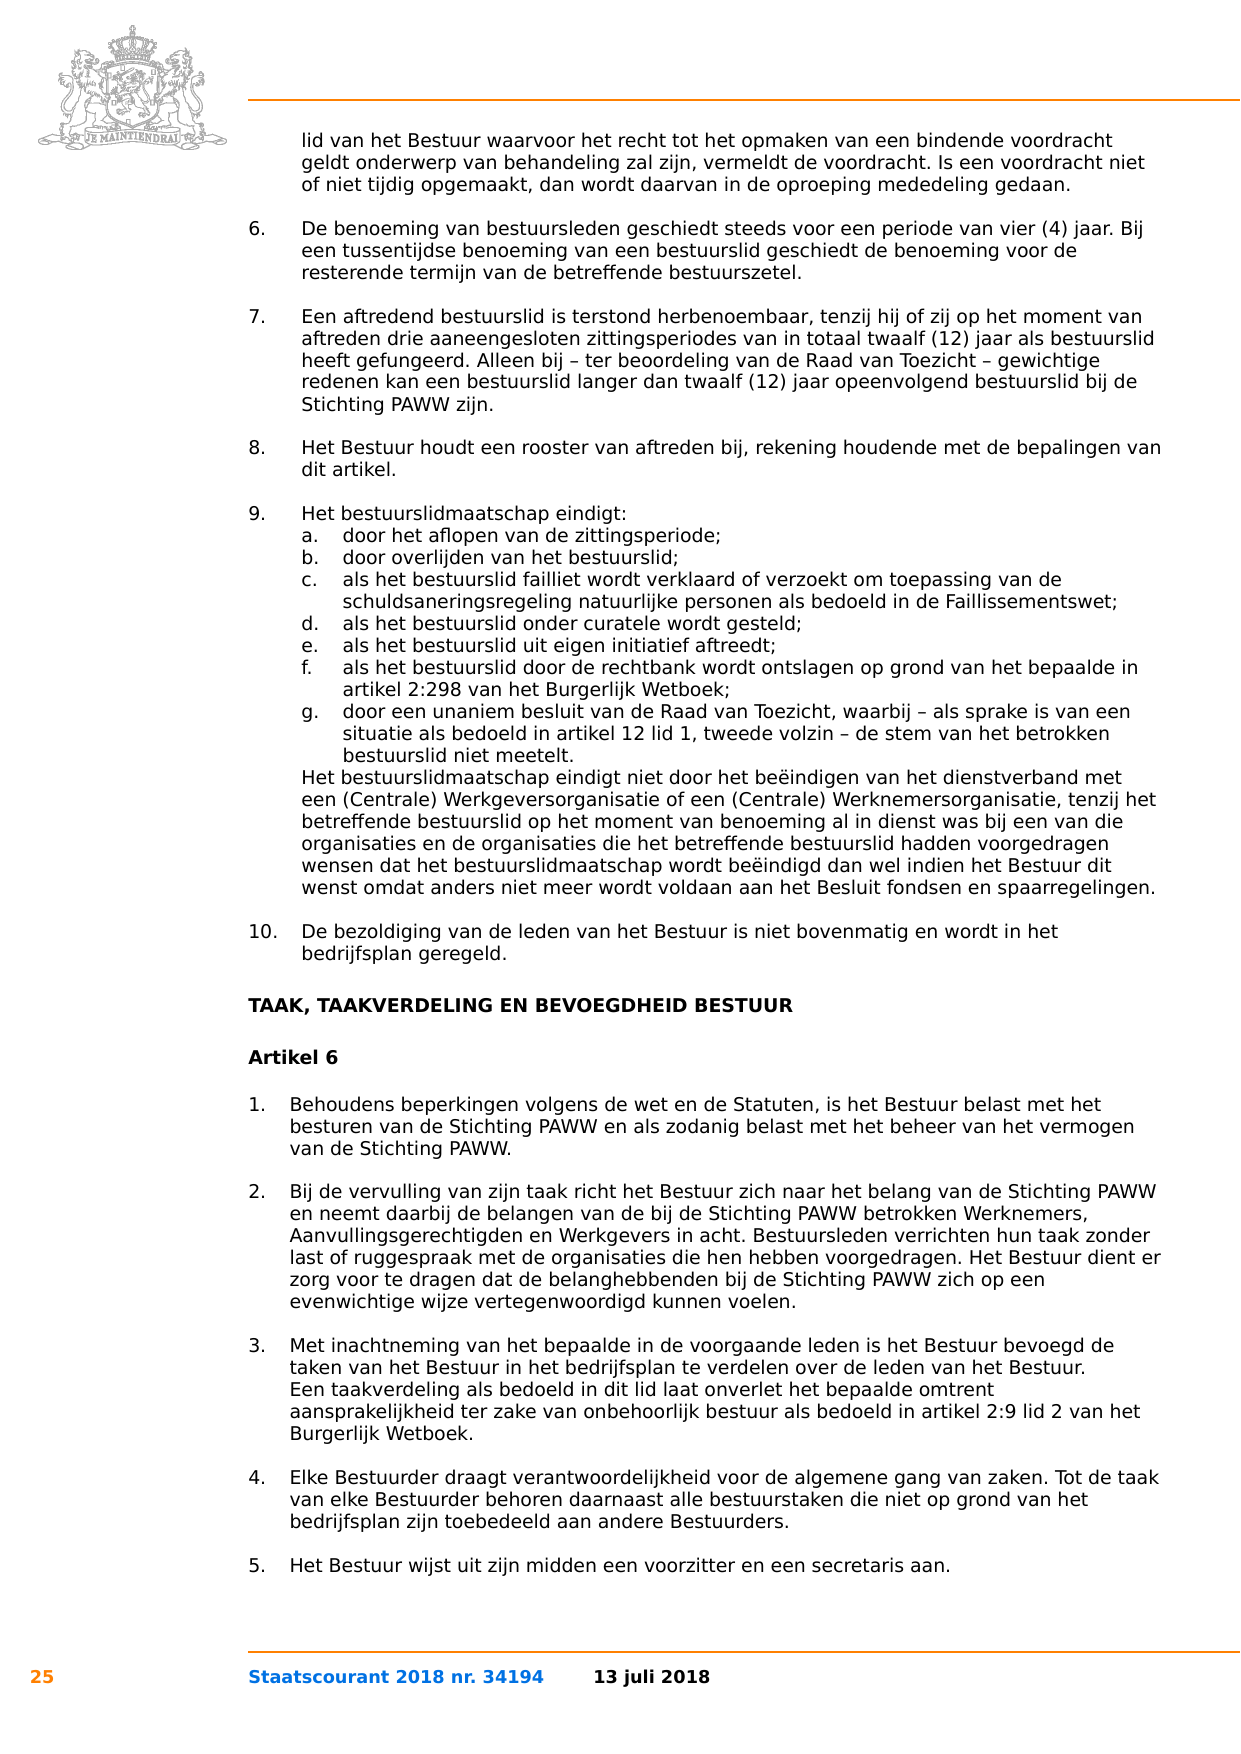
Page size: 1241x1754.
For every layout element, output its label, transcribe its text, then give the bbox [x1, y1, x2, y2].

text Een taakverdeling als bedoeld in dit lid laat onverlet het bepaalde omtrent aansprakelijkheid ter zake van onbehoorlijk bestuur als bedoeld in artikel 2:9 lid 2 van het Burgerlijk Wetboek. [289, 1379, 1163, 1445]
subtitle Artikel 6 [248, 1047, 1163, 1068]
text 1. Behoudens beperkingen volgens de wet en de Statuten, is het Bestuur belast met het besturen van de Stichting PAWW en als zodanig belast met het beheer van het vermogen van de Stichting PAWW. [248, 1093, 1163, 1159]
text e. als het bestuurslid uit eigen initiatief aftreedt; [301, 635, 1163, 657]
subtitle TAAK, TAAKVERDELING EN BEVOEGDHEID BESTUUR [248, 994, 1163, 1017]
text 7. Een aftredend bestuurslid is terstond herbenoembaar, tenzij hij of zij op het moment van aftreden drie aaneengesloten zittingsperiodes van in totaal twaalf (12) jaar als bestuurslid heeft gefungeerd. Alleen bij – ter beoordeling van de Raad van Toezicht – gewichtige redenen kan een bestuurslid langer dan twaalf (12) jaar opeenvolgend bestuurslid bij de Stichting PAWW zijn. [248, 306, 1163, 415]
text 4. Elke Bestuurder draagt verantwoordelijkheid voor de algemene gang van zaken. Tot de taak van elke Bestuurder behoren daarnaast alle bestuurstaken die niet op grond van het bedrijfsplan zijn toebedeeld aan andere Bestuurders. [248, 1467, 1163, 1533]
text f. als het bestuurslid door de rechtbank wordt ontslagen op grond van het bepaalde in artikel 2:298 van het Burgerlijk Wetboek; [301, 657, 1163, 701]
text b. door overlijden van het bestuurslid; [301, 547, 1163, 569]
text 6. De benoeming van bestuursleden geschiedt steeds voor een periode van vier (4) jaar. Bij een tussentijdse benoeming van een bestuurslid geschiedt de benoeming voor de resterende termijn van de betreffende bestuurszetel. [248, 218, 1163, 284]
text a. door het aflopen van de zittingsperiode; [301, 525, 1163, 547]
text 2. Bij de vervulling van zijn taak richt het Bestuur zich naar het belang van de Stichting PAWW en neemt daarbij de belangen van de bij de Stichting PAWW betrokken Werknemers, Aanvullingsgerechtigden en Werkgevers in acht. Bestuursleden verrichten hun taak zonder last of ruggespraak met de organisaties die hen hebben voorgedragen. Het Bestuur dient er zorg voor te dragen dat de belanghebbenden bij de Stichting PAWW zich op een evenwichtige wijze vertegenwoordigd kunnen voelen. [248, 1181, 1163, 1313]
picture [38, 25, 227, 150]
text Het bestuurslidmaatschap eindigt niet door het beëindigen van het dienstverband met een (Centrale) Werkgeversorganisatie of een (Centrale) Werknemersorganisatie, tenzij het betreffende bestuurslid op het moment van benoeming al in dienst was bij een van die organisaties en de organisaties die het betreffende bestuurslid hadden voorgedragen wensen dat het bestuurslidmaatschap wordt beëindigd dan wel indien het Bestuur dit wenst omdat anders niet meer wordt voldaan aan het Besluit fondsen en spaarregelingen. [301, 767, 1163, 899]
text d. als het bestuurslid onder curatele wordt gesteld; [301, 613, 1163, 635]
text 10. De bezoldiging van de leden van het Bestuur is niet bovenmatig en wordt in het bedrijfsplan geregeld. [248, 921, 1163, 964]
text 3. Met inachtneming van het bepaalde in de voorgaande leden is het Bestuur bevoegd de taken van het Bestuur in het bedrijfsplan te verdelen over de leden van het Bestuur. [248, 1335, 1163, 1379]
text 8. Het Bestuur houdt een rooster van aftreden bij, rekening houdende met de bepalingen van dit artikel. [248, 437, 1163, 481]
text g. door een unaniem besluit van de Raad van Toezicht, waarbij – als sprake is van een situatie als bedoeld in artikel 12 lid 1, tweede volzin – de stem van het betrokken bestuurslid niet meetelt. [301, 701, 1163, 767]
text 5. Het Bestuur wijst uit zijn midden een voorzitter en een secretaris aan. [248, 1555, 1163, 1577]
text c. als het bestuurslid failliet wordt verklaard of verzoekt om toepassing van de schuldsaneringsregeling natuurlijke personen als bedoeld in de Faillissementswet; [301, 569, 1163, 613]
text lid van het Bestuur waarvoor het recht tot het opmaken van een bindende voordracht geldt onderwerp van behandeling zal zijn, vermeldt de voordracht. Is een voordracht niet of niet tijdig opgemaakt, dan wordt daarvan in de oproeping mededeling gedaan. [248, 130, 1163, 196]
text 9. Het bestuurslidmaatschap eindigt: [248, 503, 1163, 525]
